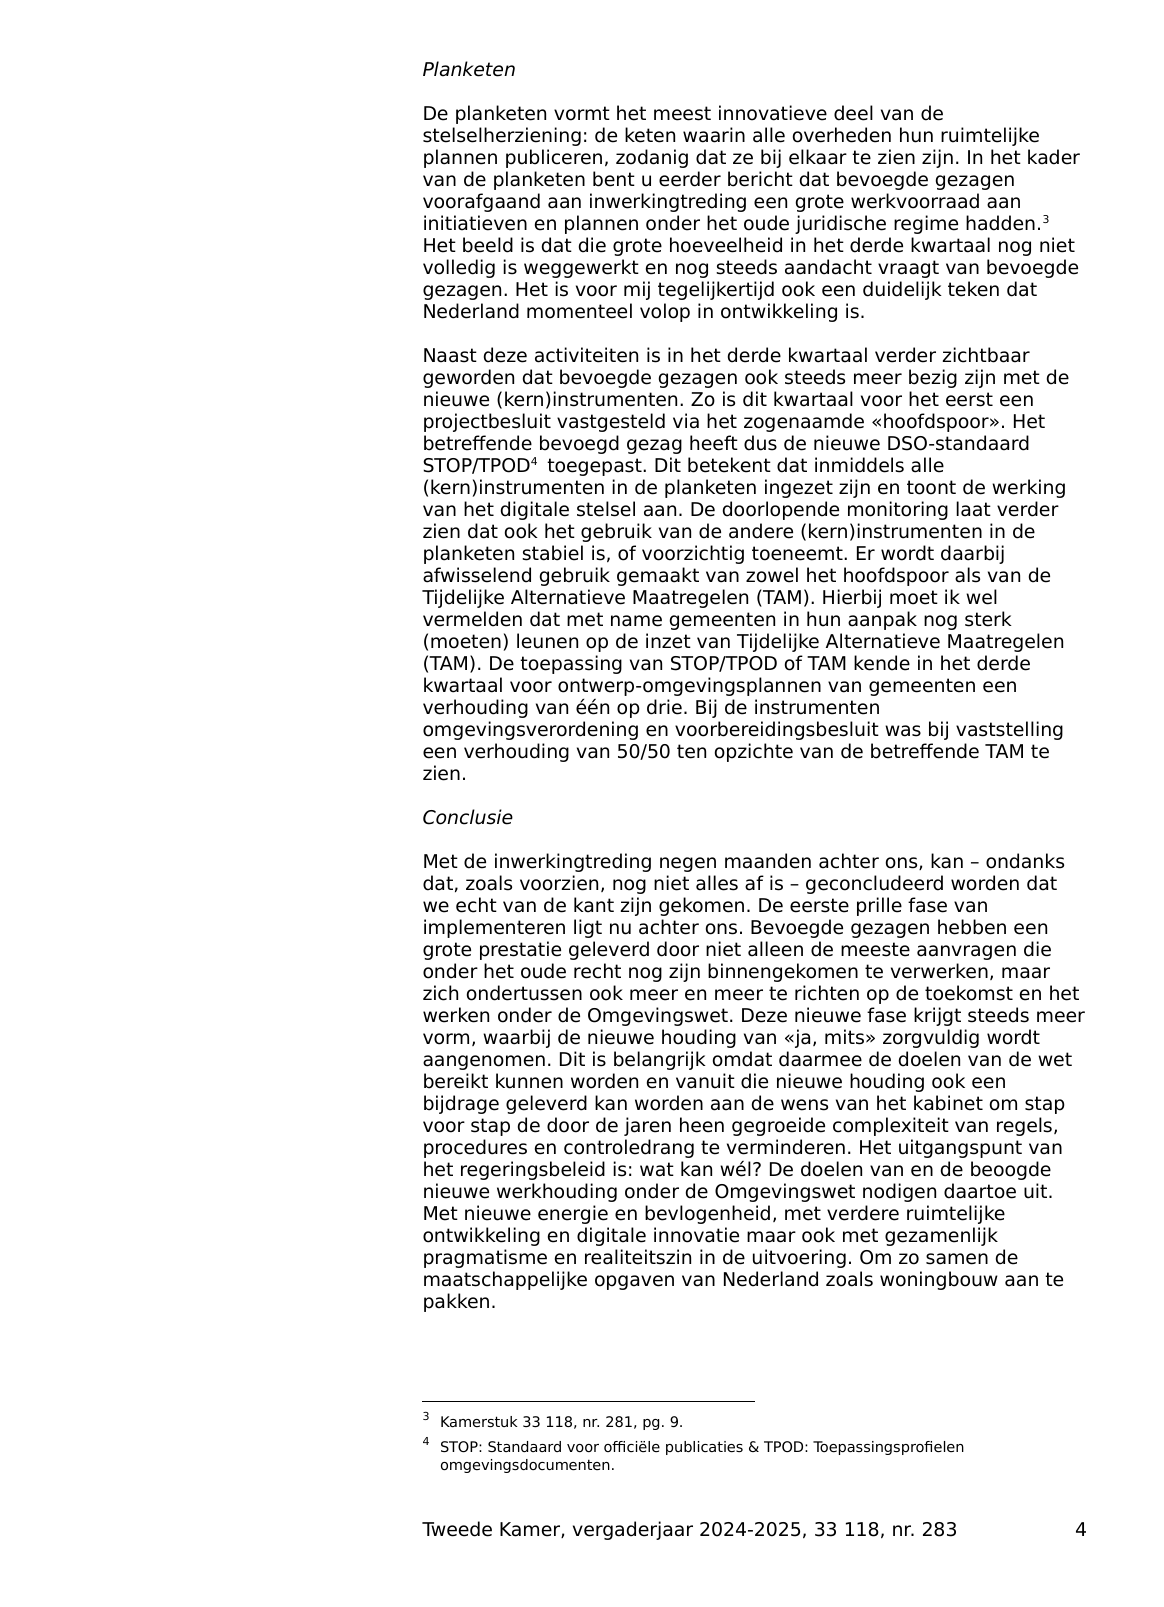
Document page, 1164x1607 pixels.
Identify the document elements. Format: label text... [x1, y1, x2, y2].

subtitle Conclusie [422, 807, 1087, 829]
text De planketen vormt het meest innovatieve deel van de stelselherziening: de keten waarin alle overheden hun ruimtelijke plannen publiceren, zodanig dat ze bij elkaar te zien zijn. In het kader van de planketen bent u eerder bericht dat bevoegde gezagen voorafgaand aan inwerkingtreding een grote werkvoorraad aan initiatieven en plannen onder het oude juridische regime hadden. Het beeld is dat die grote hoeveelheid in het derde kwartaal nog niet volledig is weggewerkt en nog steeds aandacht vraagt van bevoegde gezagen. Het is voor mij tegelijkertijd ook een duidelijk teken dat Nederland momenteel volop in ontwikkeling is. [422, 103, 1087, 323]
subtitle Planketen [422, 59, 1087, 81]
text Naast deze activiteiten is in het derde kwartaal verder zichtbaar geworden dat bevoegde gezagen ook steeds meer bezig zijn met de nieuwe (kern)instrumenten. Zo is dit kwartaal voor het eerst een projectbesluit vastgesteld via het zogenaamde «hoofdspoor». Het betreffende bevoegd gezag heeft dus de nieuwe DSO-standaard STOP/TPOD toegepast. Dit betekent dat inmiddels alle (kern)instrumenten in de planketen ingezet zijn en toont de werking van het digitale stelsel aan. De doorlopende monitoring laat verder zien dat ook het gebruik van de andere (kern)instrumenten in de planketen stabiel is, of voorzichtig toeneemt. Er wordt daarbij afwisselend gebruik gemaakt van zowel het hoofdspoor als van de Tijdelijke Alternatieve Maatregelen (TAM). Hierbij moet ik wel vermelden dat met name gemeenten in hun aanpak nog sterk (moeten) leunen op de inzet van Tijdelijke Alternatieve Maatregelen (TAM). De toepassing van STOP/TPOD of TAM kende in het derde kwartaal voor ontwerp-omgevingsplannen van gemeenten een verhouding van één op drie. Bij de instrumenten omgevingsverordening en voorbereidingsbesluit was bij vaststelling een verhouding van 50/50 ten opzichte van de betreffende TAM te zien. [422, 345, 1087, 785]
text Met de inwerkingtreding negen maanden achter ons, kan – ondanks dat, zoals voorzien, nog niet alles af is – geconcludeerd worden dat we echt van de kant zijn gekomen. De eerste prille fase van implementeren ligt nu achter ons. Bevoegde gezagen hebben een grote prestatie geleverd door niet alleen de meeste aanvragen die onder het oude recht nog zijn binnengekomen te verwerken, maar zich ondertussen ook meer en meer te richten op de toekomst en het werken onder de Omgevingswet. Deze nieuwe fase krijgt steeds meer vorm, waarbij de nieuwe houding van «ja, mits» zorgvuldig wordt aangenomen. Dit is belangrijk omdat daarmee de doelen van de wet bereikt kunnen worden en vanuit die nieuwe houding ook een bijdrage geleverd kan worden aan de wens van het kabinet om stap voor stap de door de jaren heen gegroeide complexiteit van regels, procedures en controledrang te verminderen. Het uitgangspunt van het regeringsbeleid is: wat kan wél? De doelen van en de beoogde nieuwe werkhouding onder de Omgevingswet nodigen daartoe uit. Met nieuwe energie en bevlogenheid, met verdere ruimtelijke ontwikkeling en digitale innovatie maar ook met gezamenlijk pragmatisme en realiteitszin in de uitvoering. Om zo samen de maatschappelijke opgaven van Nederland zoals woningbouw aan te pakken. [422, 851, 1087, 1313]
text STOP: Standaard voor officiële publicaties & TPOD: Toepassingsprofielen omgevingsdocumenten. [422, 1435, 1087, 1474]
text Kamerstuk 33 118, nr. 281, pg. 9. [422, 1410, 1087, 1432]
